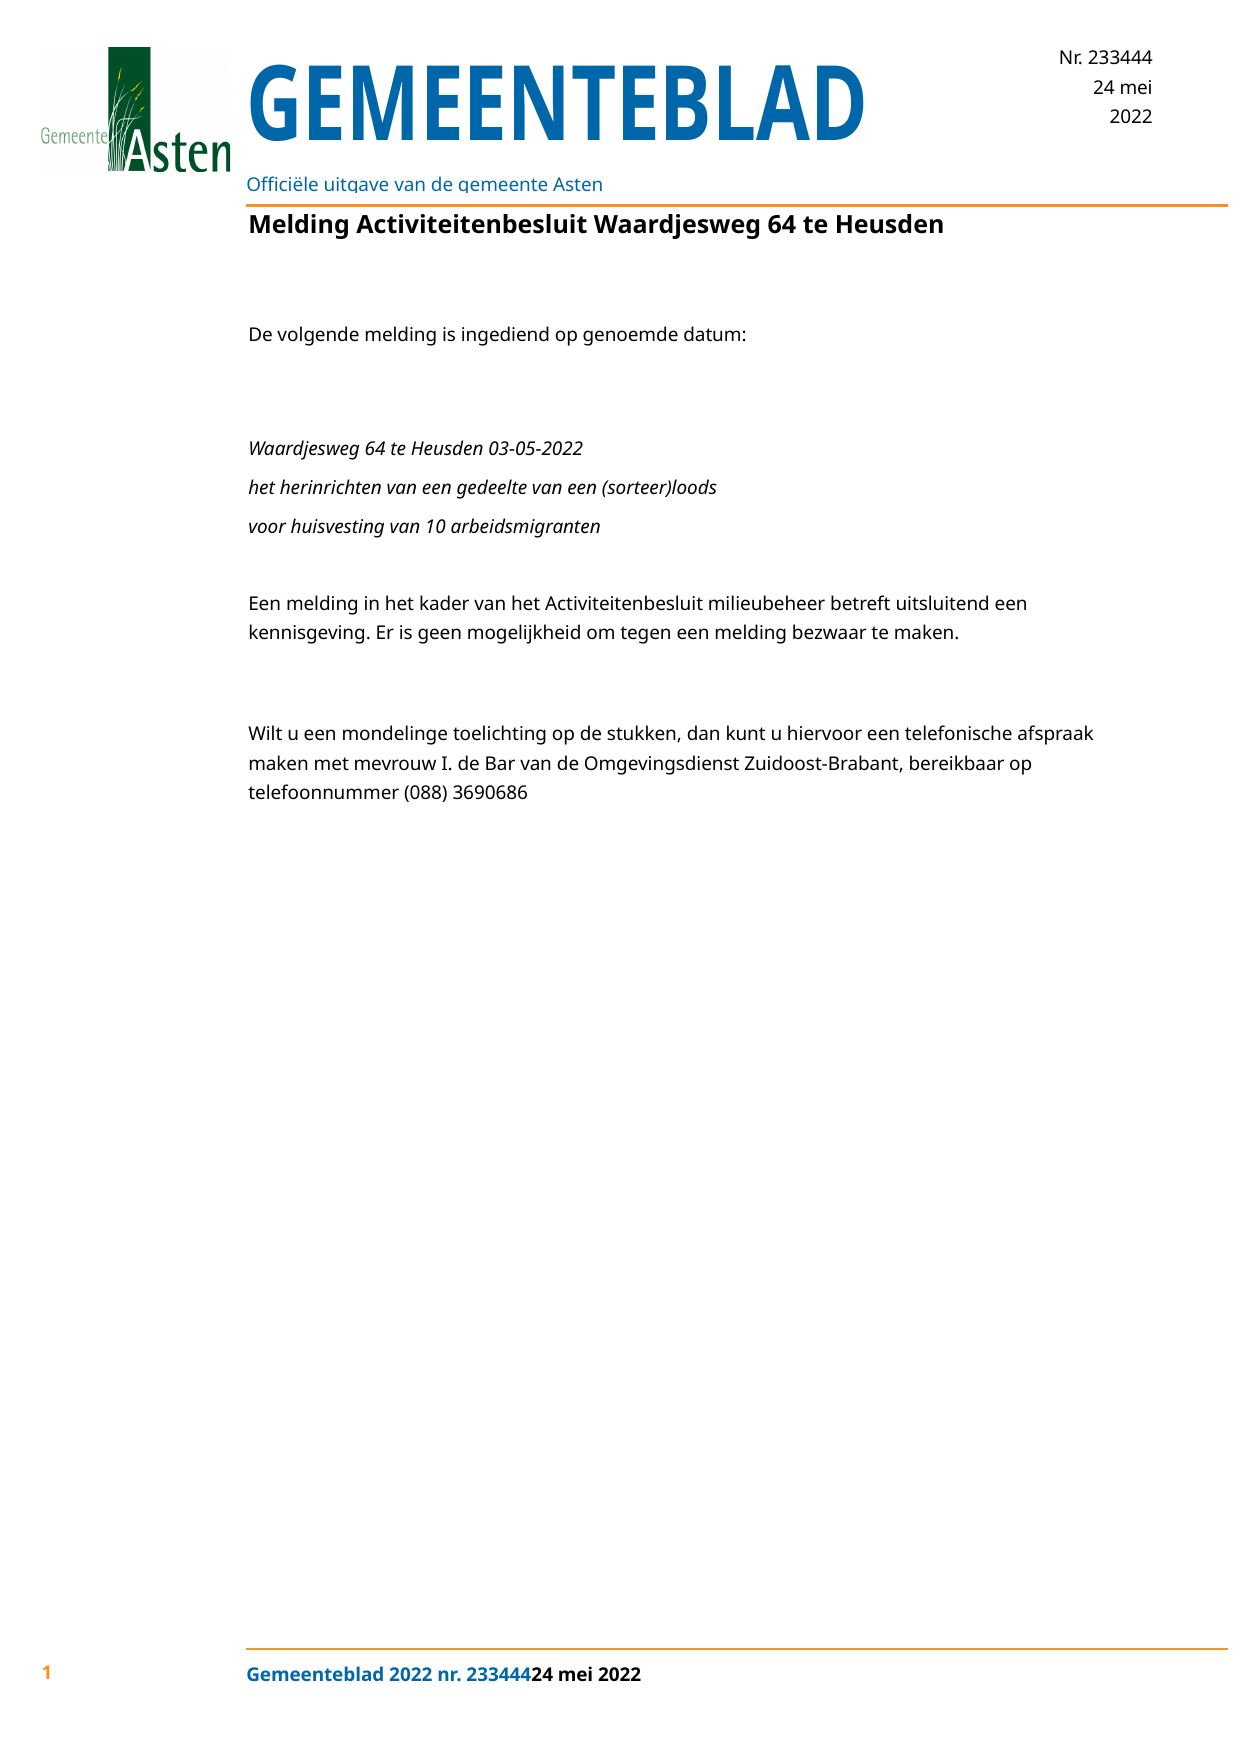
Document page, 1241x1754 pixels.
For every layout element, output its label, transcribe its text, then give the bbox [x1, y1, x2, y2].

text voor huisvesting van 10 arbeidsmigranten [248, 514, 1152, 539]
text Waardjesweg 64 te Heusden 03-05-2022 [248, 435, 1152, 461]
text het herinrichten van een gedeelte van een (sorteer)loods [248, 474, 1152, 500]
text Een melding in het kader van het Activiteitenbesluit milieubeheer betreft uitsluitend een kennisgeving. Er is geen mogelijkheid om tegen een melding bezwaar te maken. [248, 590, 1152, 645]
text Wilt u een mondelinge toelichting op de stukken, dan kunt u hiervoor een telefonische afspraak maken met mevrouw I. de Bar van de Omgevingsdienst Zuidoost-Brabant, bereikbaar op telefoonnummer (088) 3690686 [248, 720, 1152, 805]
text De volgende melding is ingediend op genoemde datum: [248, 321, 1152, 346]
text Melding Activiteitenbesluit Waardjesweg 64 te Heusden [248, 207, 1152, 241]
picture [41, 47, 231, 172]
